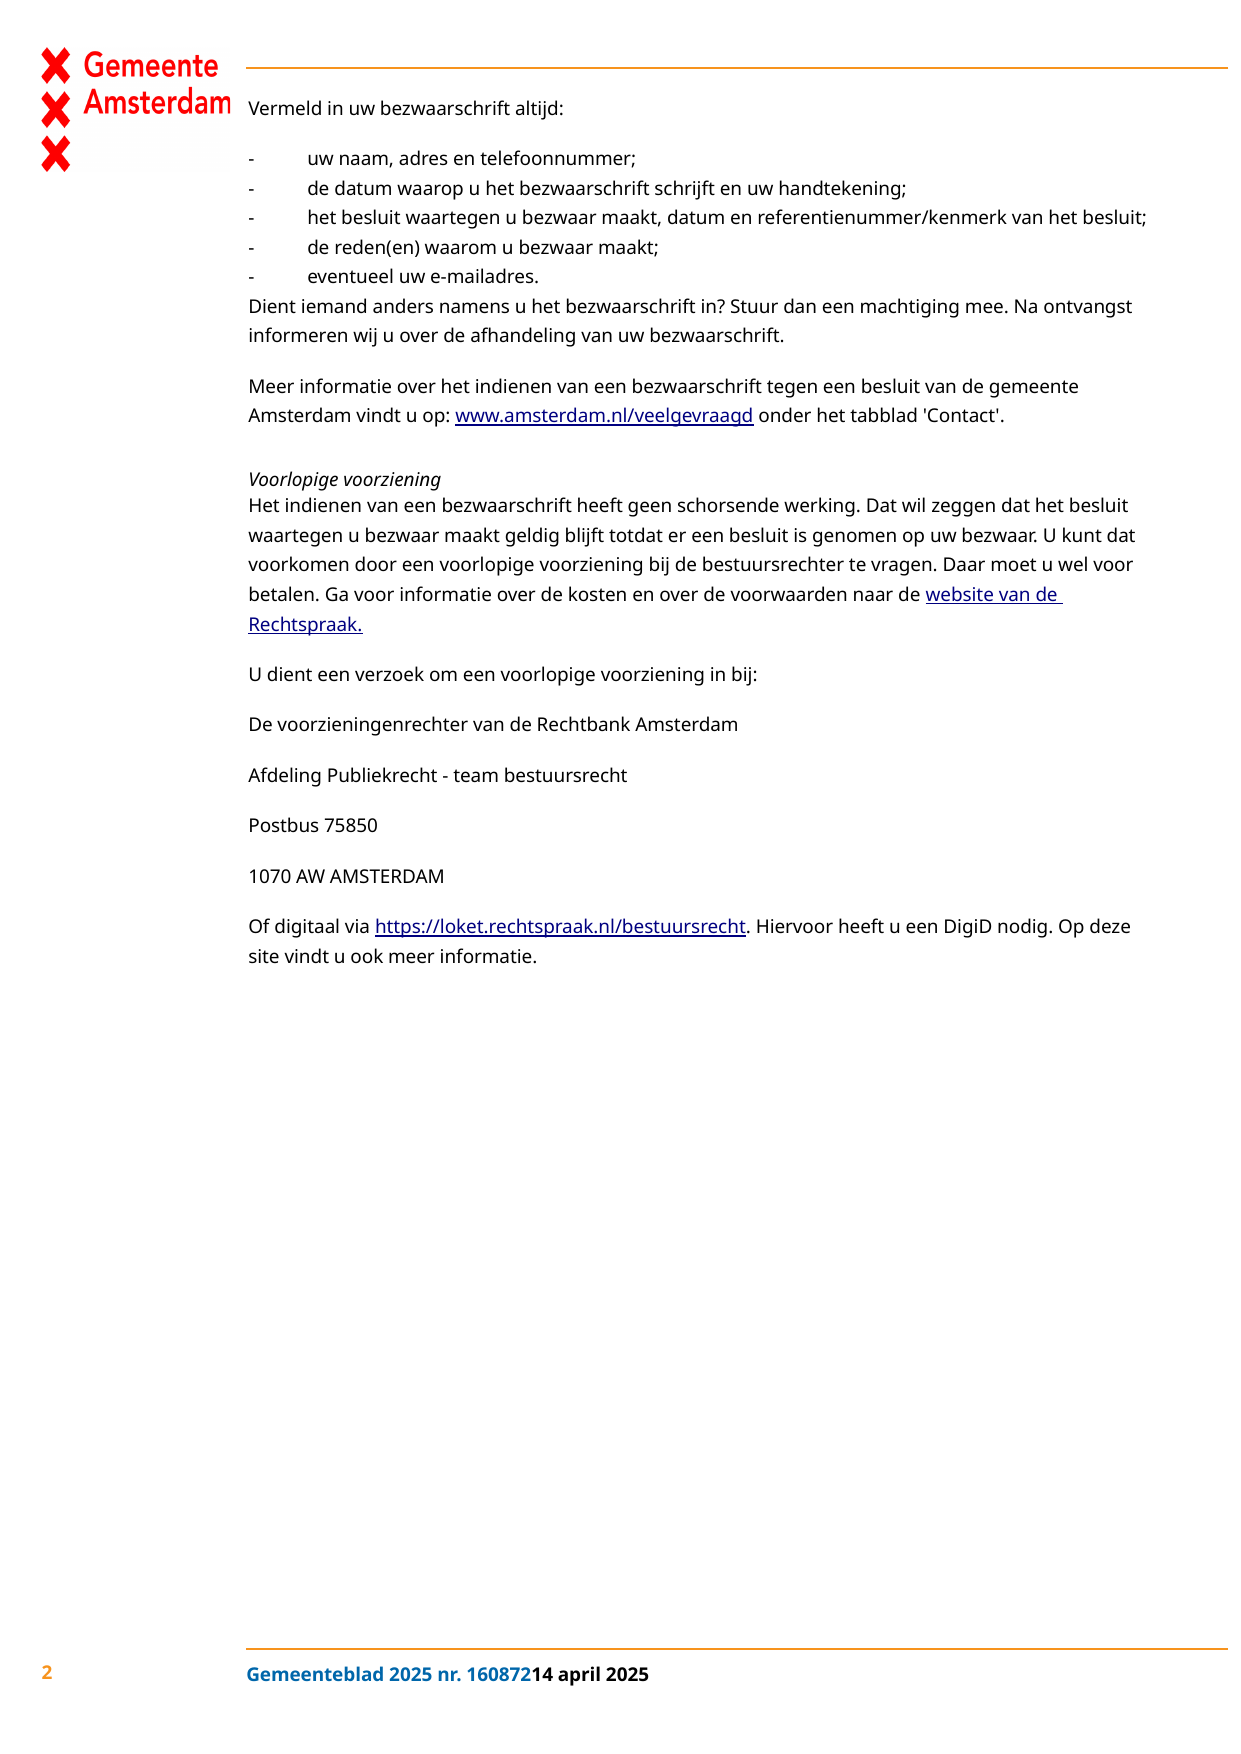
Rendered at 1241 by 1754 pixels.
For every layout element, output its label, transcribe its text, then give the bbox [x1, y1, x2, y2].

text Meer informatie over het indienen van een bezwaarschrift tegen een besluit van de gemeente Amsterdam vindt u op: www.amsterdam.nl/veelgevraagd onder het tabblad 'Contact'. [248, 373, 1152, 428]
text 1070 AW AMSTERDAM [248, 863, 1152, 888]
text Dient iemand anders namens u het bezwaarschrift in? Stuur dan een machtiging mee. Na ontvangst informeren wij u over de afhandeling van uw bezwaarschrift. [248, 293, 1152, 348]
text Het indienen van een bezwaarschrift heeft geen schorsende werking. Dat wil zeggen dat het besluit waartegen u bezwaar maakt geldig blijft totdat er een besluit is genomen op uw bezwaar. U kunt dat voorkomen door een voorlopige voorziening bij de bestuursrechter te vragen. Daar moet u wel voor betalen. Ga voor informatie over de kosten en over de voorwaarden naar de website van de Rechtspraak. [248, 492, 1152, 636]
list eventueel uw e-mailadres. [248, 263, 1152, 289]
picture [41, 47, 231, 172]
text Of digitaal via https://loket.rechtspraak.nl/bestuursrecht. Hiervoor heeft u een DigiD nodig. Op deze site vindt u ook meer informatie. [248, 913, 1152, 968]
text Postbus 75850 [248, 812, 1152, 838]
list de reden(en) waarom u bezwaar maakt; [248, 234, 1152, 260]
list de datum waarop u het bezwaarschrift schrijft en uw handtekening; [248, 175, 1152, 201]
text De voorzieningenrechter van de Rechtbank Amsterdam [248, 712, 1152, 737]
list uw naam, adres en telefoonnummer; [248, 145, 1152, 171]
text U dient een verzoek om een voorlopige voorziening in bij: [248, 661, 1152, 687]
list het besluit waartegen u bezwaar maakt, datum en referentienummer/kenmerk van het besluit; [248, 204, 1152, 230]
text Vermeld in uw bezwaarschrift altijd: [248, 95, 1152, 121]
text Afdeling Publiekrecht - team bestuursrecht [248, 762, 1152, 788]
text Voorlopige voorziening [248, 467, 1152, 492]
